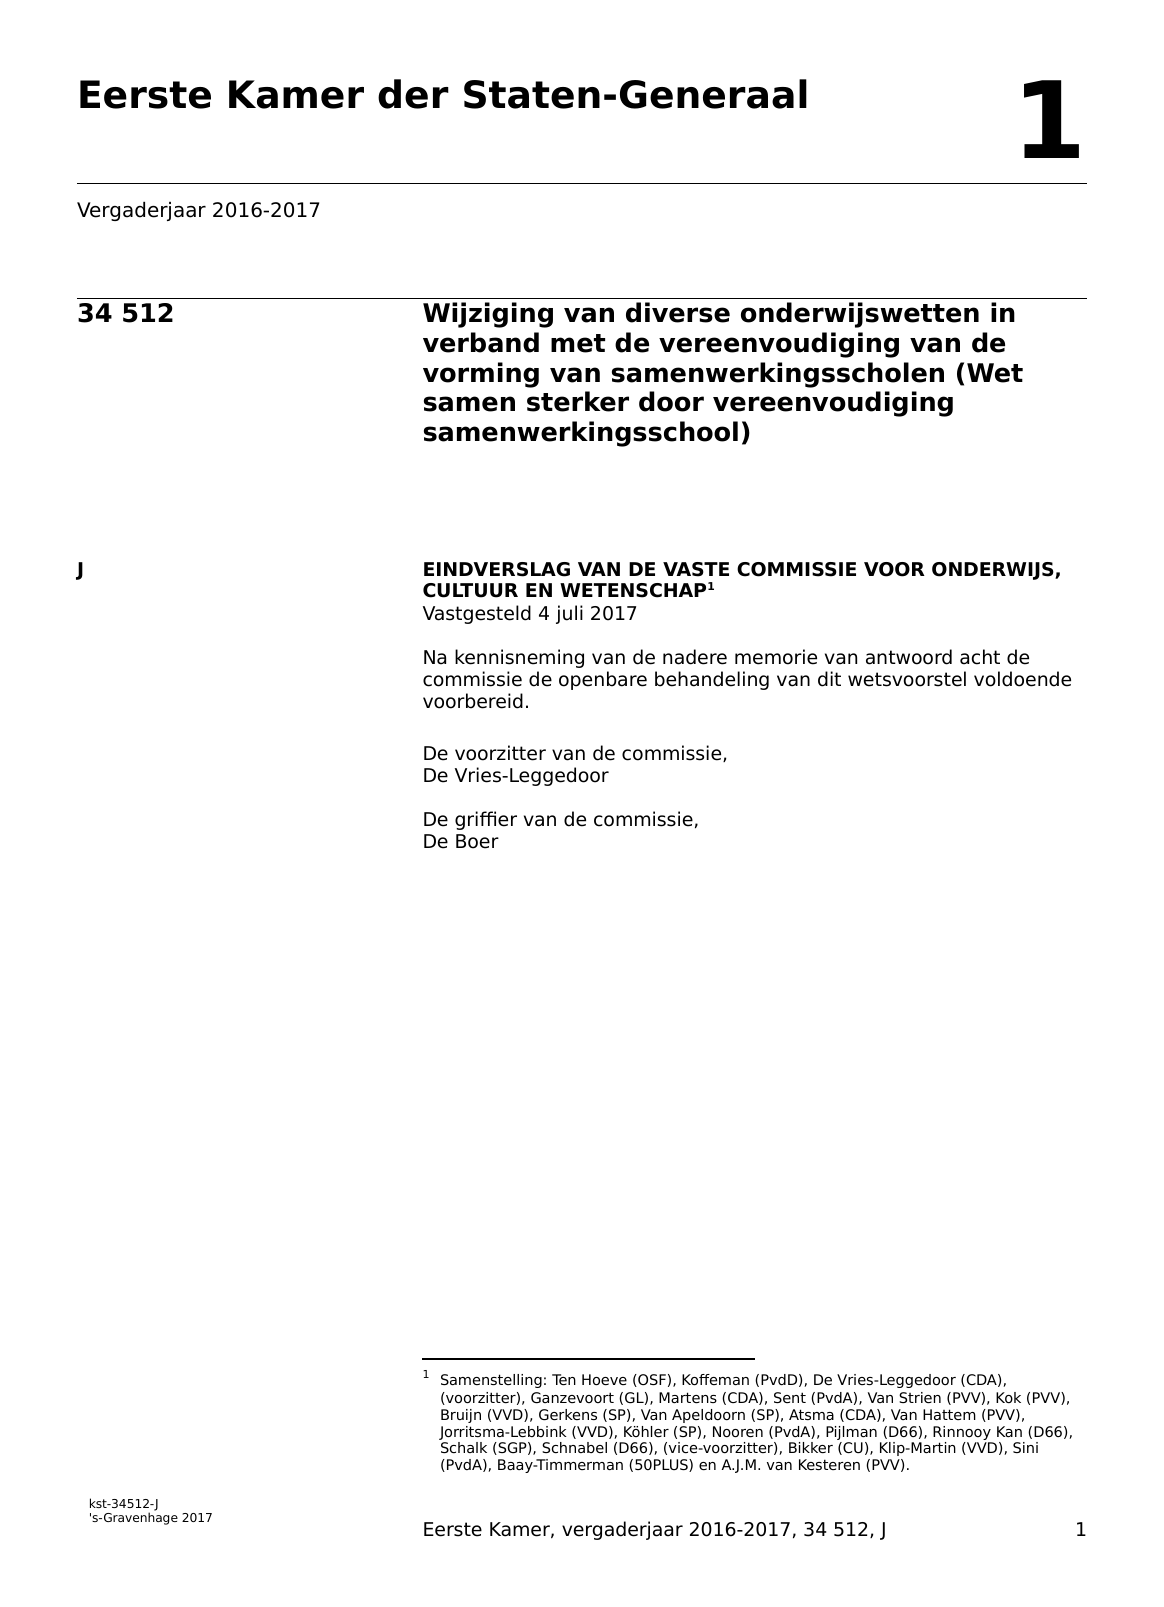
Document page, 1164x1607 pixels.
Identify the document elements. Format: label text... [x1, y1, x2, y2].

text De voorzitter van de commissie, De Vries-Leggedoor [422, 742, 1087, 786]
text Samenstelling: Ten Hoeve (OSF), Koffeman (PvdD), De Vries-Leggedoor (CDA), (voorzitter), Ganzevoort (GL), Martens (CDA), Sent (PvdA), Van Strien (PVV), Kok (PVV), Bruijn (VVD), Gerkens (SP), Van Apeldoorn (SP), Atsma (CDA), Van Hattem (PVV), Jorritsma-Lebbink (VVD), Köhler (SP), Nooren (PvdA), Pijlman (D66), Rinnooy Kan (D66), Schalk (SGP), Schnabel (D66), (vice-voorzitter), Bikker (CU), Klip-Martin (VVD), Sini (PvdA), Baay-Timmerman (50PLUS) en A.J.M. van Kesteren (PVV). [422, 1368, 1087, 1474]
table_header Eerste Kamer der Staten-Generaal [77, 59, 886, 183]
subtitle 34 512 Wijziging van diverse onderwijswetten in verband met de vereenvoudiging van de vorming van samenwerkingsscholen (Wet samen sterker door vereenvoudiging samenwerkingsschool) [77, 299, 1087, 447]
text Vastgesteld 4 juli 2017 [422, 602, 1087, 624]
text kst-34512-J [88, 1497, 323, 1511]
text Na kennisneming van de nadere memorie van antwoord acht de commissie de openbare behandeling van dit wetsvoorstel voldoende voorbereid. [422, 647, 1087, 712]
table_header 1 [886, 59, 1087, 183]
text De griffier van de commissie, De Boer [422, 809, 1087, 853]
table_cell Vergaderjaar 2016-2017 [77, 184, 1087, 298]
subtitle J EINDVERSLAG VAN DE VASTE COMMISSIE VOOR ONDERWIJS, CULTUUR EN WETENSCHAP [77, 558, 1087, 602]
text 's-Gravenhage 2017 [88, 1511, 323, 1525]
